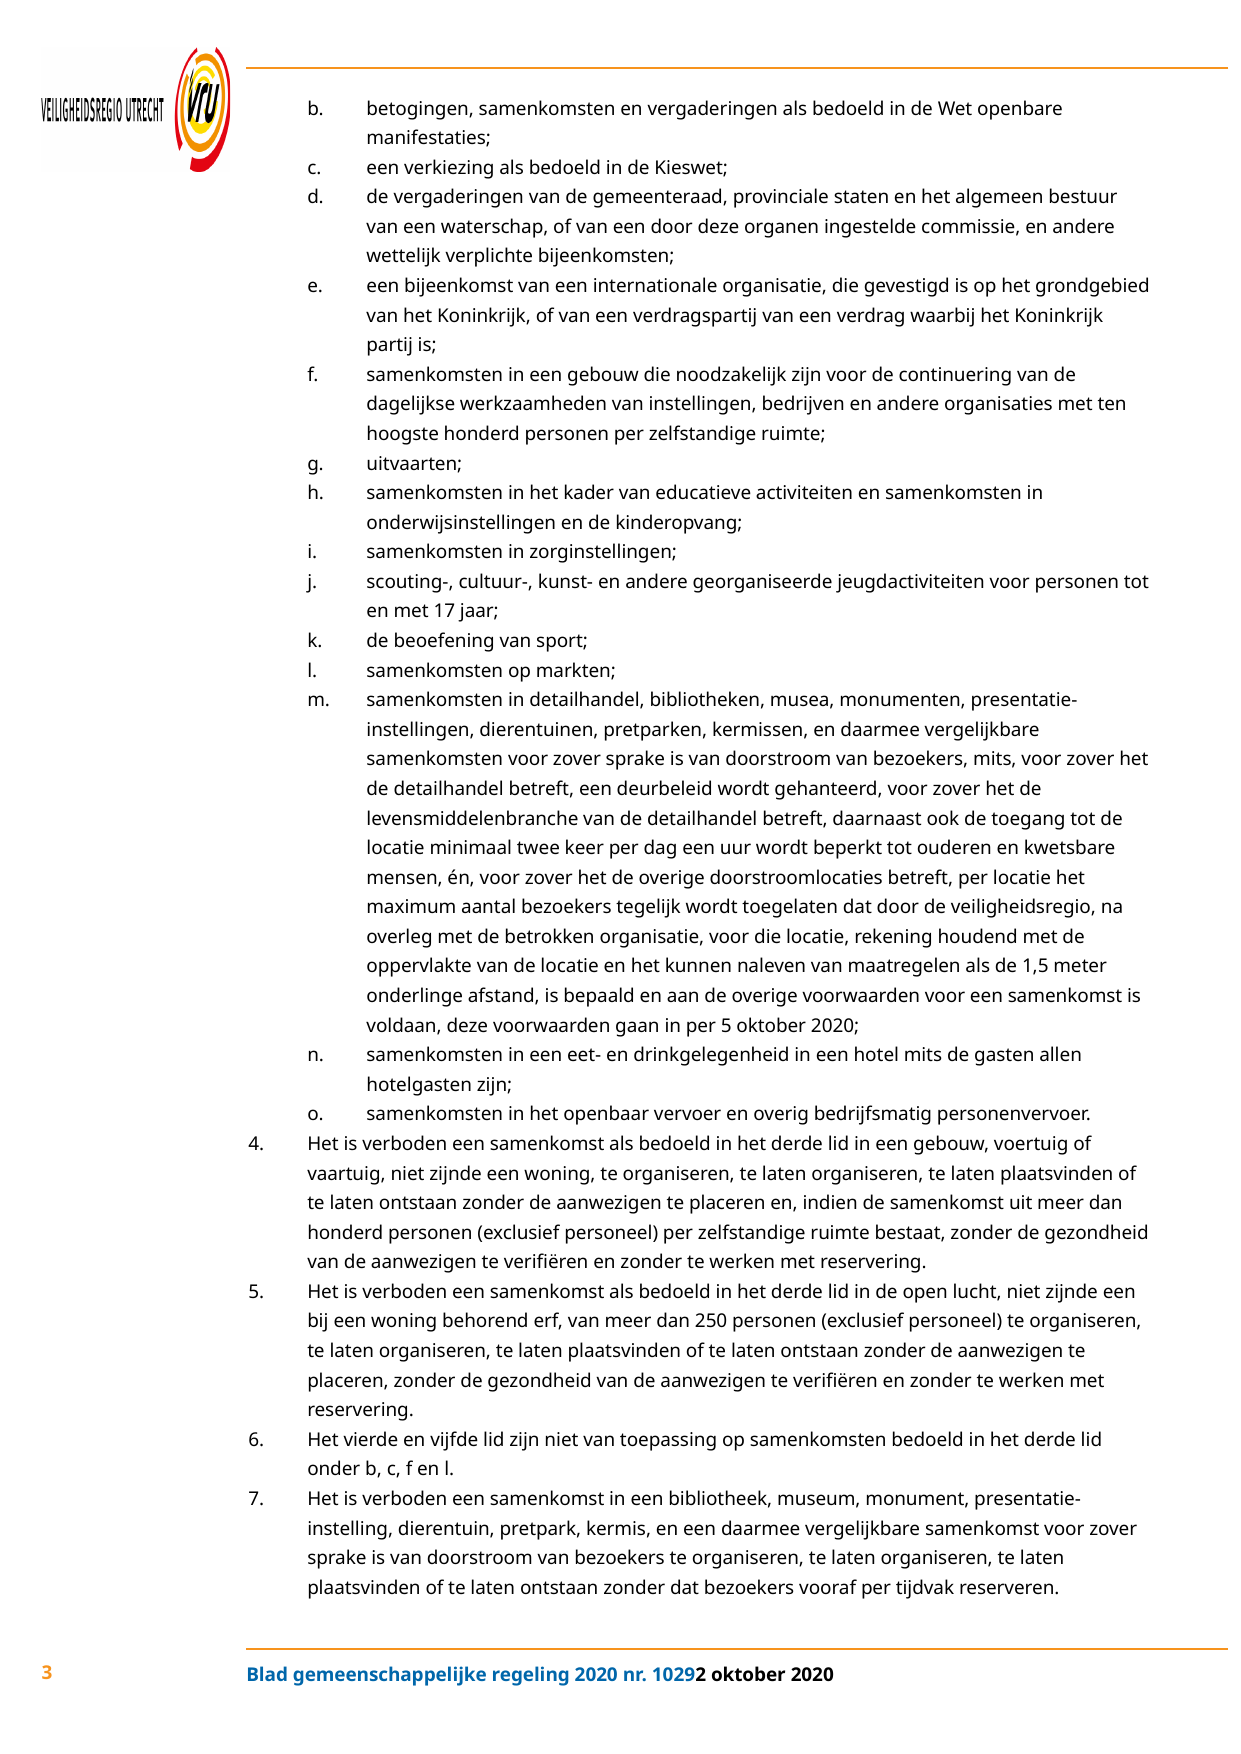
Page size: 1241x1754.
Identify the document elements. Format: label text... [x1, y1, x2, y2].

picture [41, 47, 231, 172]
list samenkomsten in het kader van educatieve activiteiten en samenkomsten in onderwijsinstellingen en de kinderopvang; [307, 479, 1152, 535]
list samenkomsten in het openbaar vervoer en overig bedrijfsmatig personenvervoer. [307, 1101, 1152, 1126]
list Het vierde en vijfde lid zijn niet van toepassing op samenkomsten bedoeld in het derde lid onder b, c, f en l. [248, 1426, 1152, 1481]
list samenkomsten in zorginstellingen; [307, 538, 1152, 564]
list een bijeenkomst van een internationale organisatie, die gevestigd is op het grondgebied van het Koninkrijk, of van een verdragspartij van een verdrag waarbij het Koninkrijk partij is; [307, 272, 1152, 357]
list Het is verboden een samenkomst als bedoeld in het derde lid in een gebouw, voertuig of vaartuig, niet zijnde een woning, te organiseren, te laten organiseren, te laten plaatsvinden of te laten ontstaan zonder de aanwezigen te placeren en, indien de samenkomst uit meer dan honderd personen (exclusief personeel) per zelfstandige ruimte bestaat, zonder de gezondheid van de aanwezigen te verifiëren en zonder te werken met reservering. [248, 1130, 1152, 1274]
list betogingen, samenkomsten en vergaderingen als bedoeld in de Wet openbare manifestaties; [307, 95, 1152, 150]
list Het is verboden een samenkomst in een bibliotheek, museum, monument, presentatie-instelling, dierentuin, pretpark, kermis, en een daarmee vergelijkbare samenkomst voor zover sprake is van doorstroom van bezoekers te organiseren, te laten organiseren, te laten plaatsvinden of te laten ontstaan zonder dat bezoekers vooraf per tijdvak reserveren. [248, 1485, 1152, 1600]
list een verkiezing als bedoeld in de Kieswet; [307, 154, 1152, 180]
list scouting-, cultuur-, kunst- en andere georganiseerde jeugdactiviteiten voor personen tot en met 17 jaar; [307, 568, 1152, 623]
list samenkomsten in detailhandel, bibliotheken, musea, monumenten, presentatie-instellingen, dierentuinen, pretparken, kermissen, en daarmee vergelijkbare samenkomsten voor zover sprake is van doorstroom van bezoekers, mits, voor zover het de detailhandel betreft, een deurbeleid wordt gehanteerd, voor zover het de levensmiddelenbranche van de detailhandel betreft, daarnaast ook de toegang tot de locatie minimaal twee keer per dag een uur wordt beperkt tot ouderen en kwetsbare mensen, én, voor zover het de overige doorstroomlocaties betreft, per locatie het maximum aantal bezoekers tegelijk wordt toegelaten dat door de veiligheidsregio, na overleg met de betrokken organisatie, voor die locatie, rekening houdend met de oppervlakte van de locatie en het kunnen naleven van maatregelen als de 1,5 meter onderlinge afstand, is bepaald en aan de overige voorwaarden voor een samenkomst is voldaan, deze voorwaarden gaan in per 5 oktober 2020; [307, 686, 1152, 1038]
list uitvaarten; [307, 450, 1152, 476]
list Het is verboden een samenkomst als bedoeld in het derde lid in de open lucht, niet zijnde een bij een woning behorend erf, van meer dan 250 personen (exclusief personeel) te organiseren, te laten organiseren, te laten plaatsvinden of te laten ontstaan zonder de aanwezigen te placeren, zonder de gezondheid van de aanwezigen te verifiëren en zonder te werken met reservering. [248, 1278, 1152, 1422]
list samenkomsten op markten; [307, 657, 1152, 683]
list de vergaderingen van de gemeenteraad, provinciale staten en het algemeen bestuur van een waterschap, of van een door deze organen ingestelde commissie, en andere wettelijk verplichte bijeenkomsten; [307, 183, 1152, 268]
list de beoefening van sport; [307, 627, 1152, 653]
list samenkomsten in een eet- en drinkgelegenheid in een hotel mits de gasten allen hotelgasten zijn; [307, 1041, 1152, 1097]
list samenkomsten in een gebouw die noodzakelijk zijn voor de continuering van de dagelijkse werkzaamheden van instellingen, bedrijven en andere organisaties met ten hoogste honderd personen per zelfstandige ruimte; [307, 361, 1152, 446]
